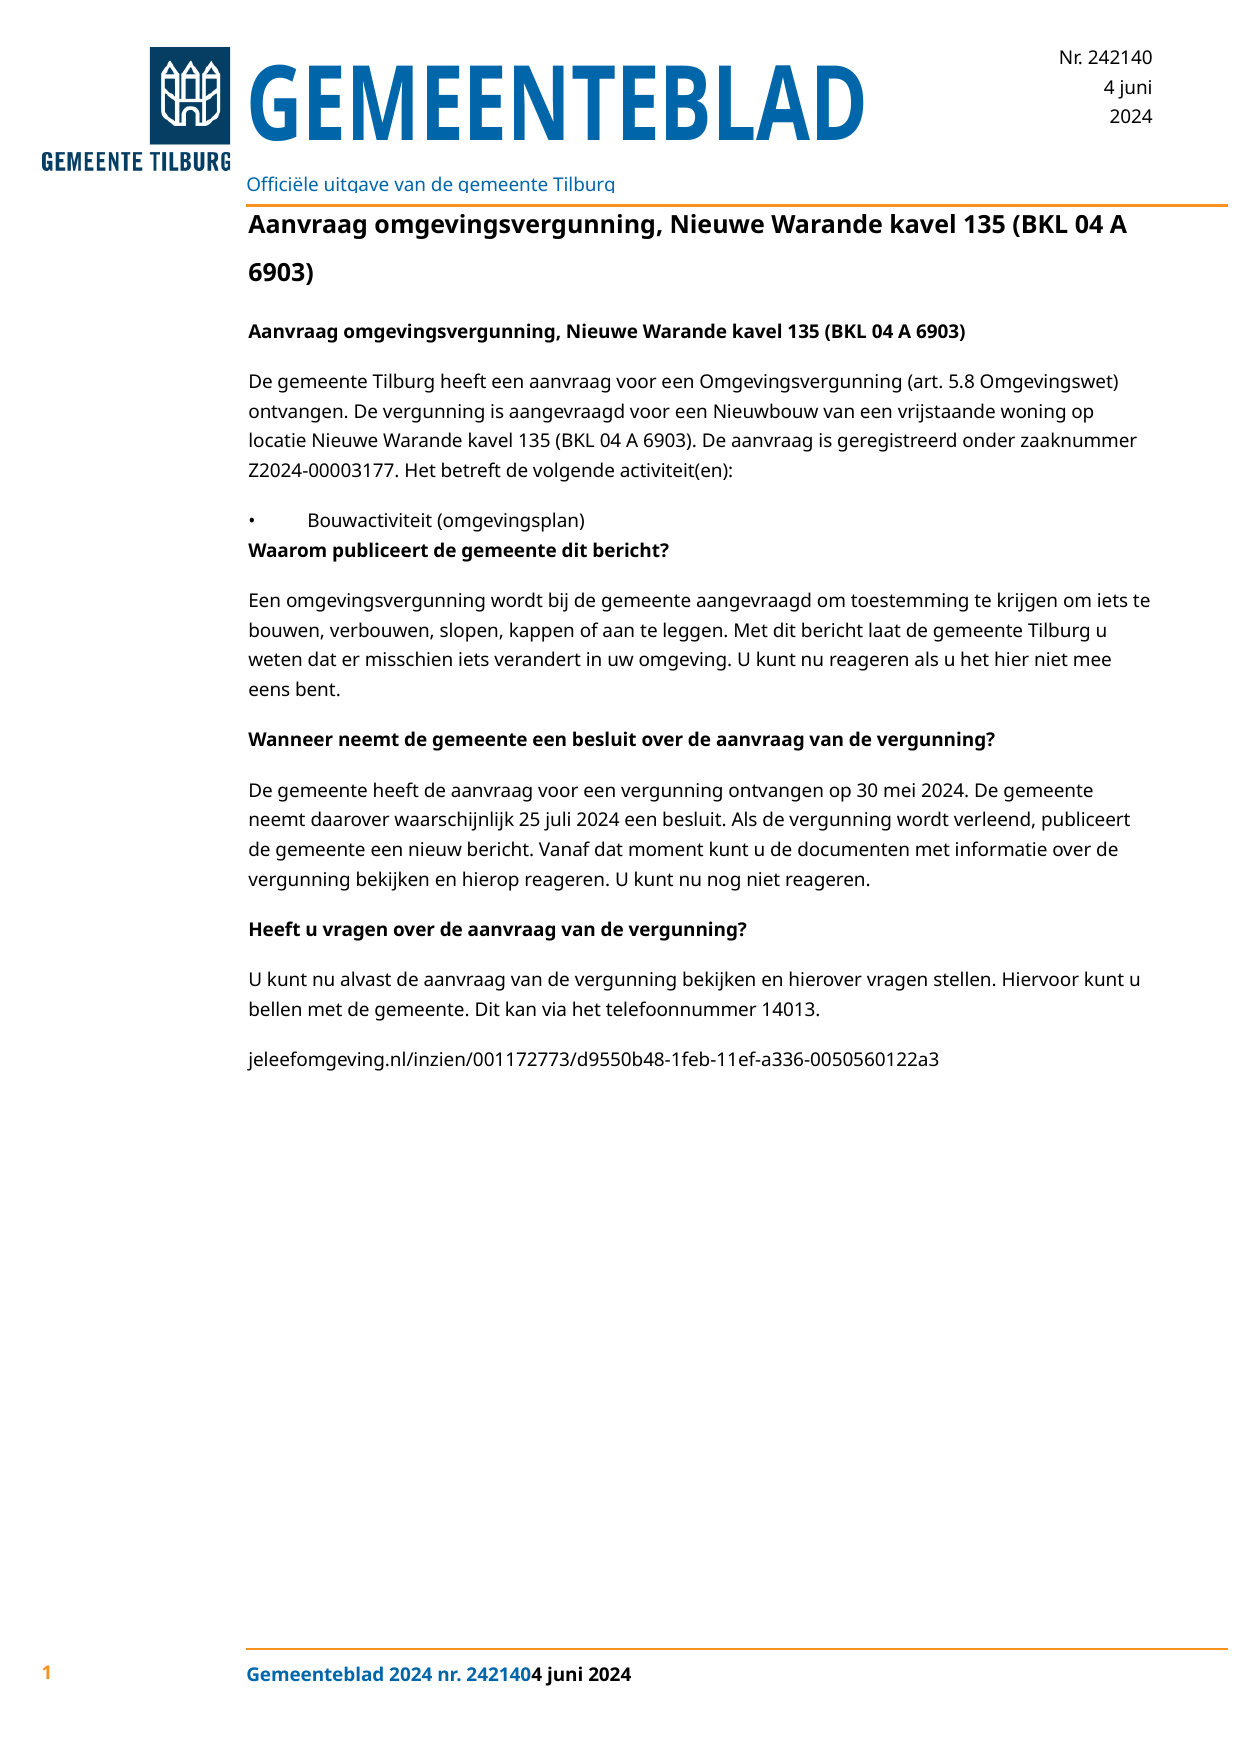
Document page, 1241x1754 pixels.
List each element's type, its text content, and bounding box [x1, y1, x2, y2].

picture [41, 47, 231, 172]
text U kunt nu alvast de aanvraag van de vergunning bekijken en hierover vragen stellen. Hiervoor kunt u bellen met de gemeente. Dit kan via het telefoonnummer 14013. [248, 967, 1152, 1022]
text Heeft u vragen over de aanvraag van de vergunning? [248, 916, 1152, 942]
text jeleefomgeving.nl/inzien/001172773/d9550b48-1feb-11ef-a336-0050560122a3 [248, 1047, 1152, 1072]
text De gemeente heeft de aanvraag voor een vergunning ontvangen op 30 mei 2024. De gemeente neemt daarover waarschijnlijk 25 juli 2024 een besluit. Als de vergunning wordt verleend, publiceert de gemeente een nieuw bericht. Vanaf dat moment kunt u de documenten met informatie over de vergunning bekijken en hierop reageren. U kunt nu nog niet reageren. [248, 777, 1152, 892]
text Een omgevingsvergunning wordt bij de gemeente aangevraagd om toestemming te krijgen om iets te bouwen, verbouwen, slopen, kappen of aan te leggen. Met dit bericht laat de gemeente Tilburg u weten dat er misschien iets verandert in uw omgeving. U kunt nu reageren als u het hier niet mee eens bent. [248, 587, 1152, 702]
text Waarom publiceert de gemeente dit bericht? [248, 537, 1152, 563]
text Wanneer neemt de gemeente een besluit over de aanvraag van de vergunning? [248, 727, 1152, 752]
text De gemeente Tilburg heeft een aanvraag voor een Omgevingsvergunning (art. 5.8 Omgevingswet) ontvangen. De vergunning is aangevraagd voor een Nieuwbouw van een vrijstaande woning op locatie Nieuwe Warande kavel 135 (BKL 04 A 6903). De aanvraag is geregistreerd onder zaaknummer Z2024-00003177. Het betreft de volgende activiteit(en): [248, 368, 1152, 483]
list Bouwactiviteit (omgevingsplan) [248, 507, 1152, 533]
text Aanvraag omgevingsvergunning, Nieuwe Warande kavel 135 (BKL 04 A 6903) [248, 207, 1152, 288]
text Aanvraag omgevingsvergunning, Nieuwe Warande kavel 135 (BKL 04 A 6903) [248, 318, 1152, 344]
